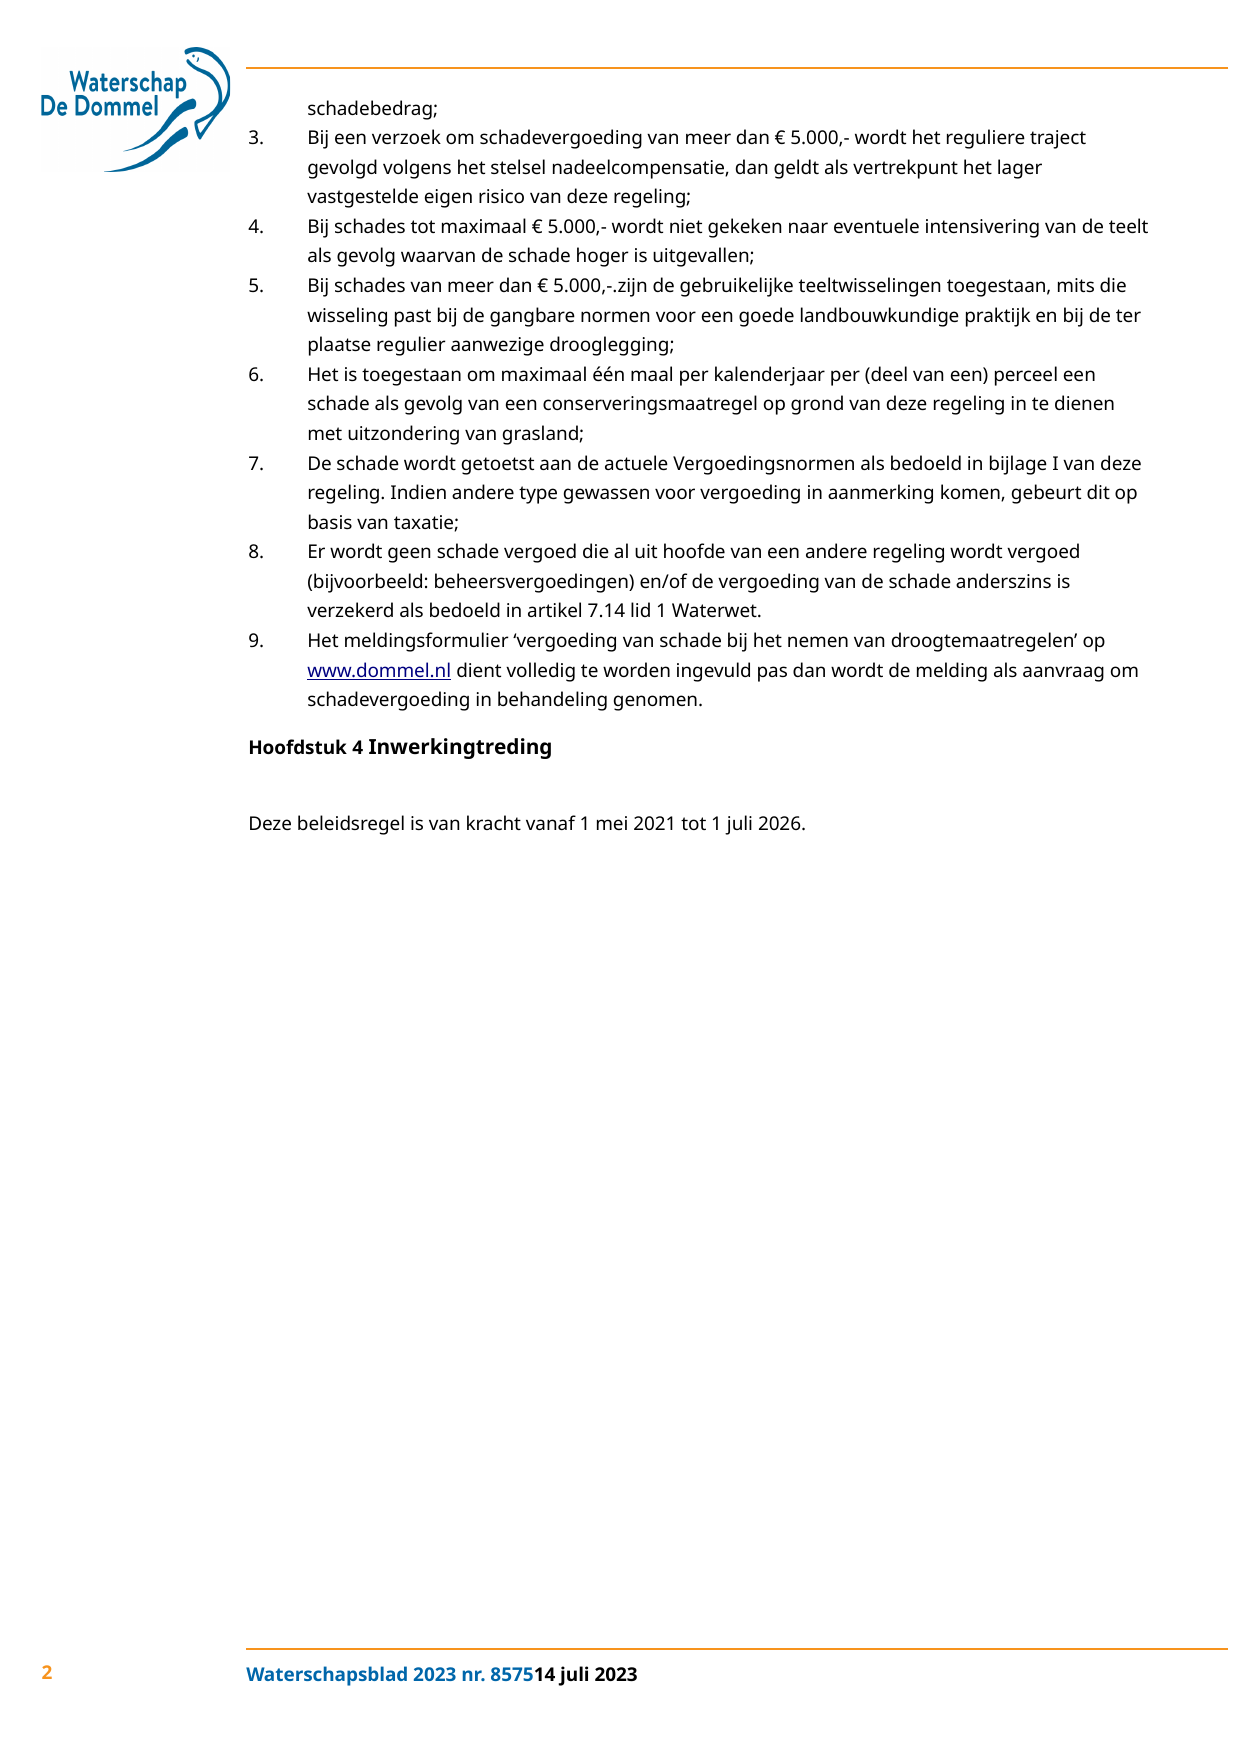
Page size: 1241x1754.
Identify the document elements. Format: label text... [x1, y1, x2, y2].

list Er wordt geen schade vergoed die al uit hoofde van een andere regeling wordt vergoed (bijvoorbeeld: beheersvergoedingen) en/of de vergoeding van de schade anderszins is verzekerd als bedoeld in artikel 7.14 lid 1 Waterwet. [248, 538, 1152, 623]
list Bij schades tot maximaal € 5.000,- wordt niet gekeken naar eventuele intensivering van de teelt als gevolg waarvan de schade hoger is uitgevallen; [248, 213, 1152, 268]
picture [41, 47, 231, 172]
text Hoofdstuk 4 Inwerkingtreding [248, 732, 1152, 761]
picture [198, 118, 210, 131]
list De schade wordt getoetst aan de actuele Vergoedingsnormen als bedoeld in bijlage I van deze regeling. Indien andere type gewassen voor vergoeding in aanmerking komen, gebeurt dit op basis van taxatie; [248, 450, 1152, 535]
picture [45, 99, 51, 111]
list Bij een verzoek om schadevergoeding van meer dan € 5.000,- wordt het reguliere traject gevolgd volgens het stelsel nadeelcompensatie, dan geldt als vertrekpunt het lager vastgestelde eigen risico van deze regeling; [248, 124, 1152, 209]
list Het meldingsformulier ‘vergoeding van schade bij het nemen van droogtemaatregelen’ op www.dommel.nl dient volledig te worden ingevuld pas dan wordt de melding als aanvraag om schadevergoeding in behandeling genomen. [248, 627, 1152, 712]
text Deze beleidsregel is van kracht vanaf 1 mei 2021 tot 1 juli 2026. [248, 810, 1152, 836]
list Bij schades van meer dan € 5.000,-.zijn de gebruikelijke teeltwisselingen toegestaan, mits die wisseling past bij de gangbare normen voor een goede landbouwkundige praktijk en bij de ter plaatse regulier aanwezige drooglegging; [248, 272, 1152, 357]
list schadebedrag; [248, 95, 1152, 121]
picture [204, 47, 231, 76]
list Het is toegestaan om maximaal één maal per kalenderjaar per (deel van een) perceel een schade als gevolg van een conserveringsmaatregel op grond van deze regeling in te dienen met uitzondering van grasland; [248, 361, 1152, 446]
